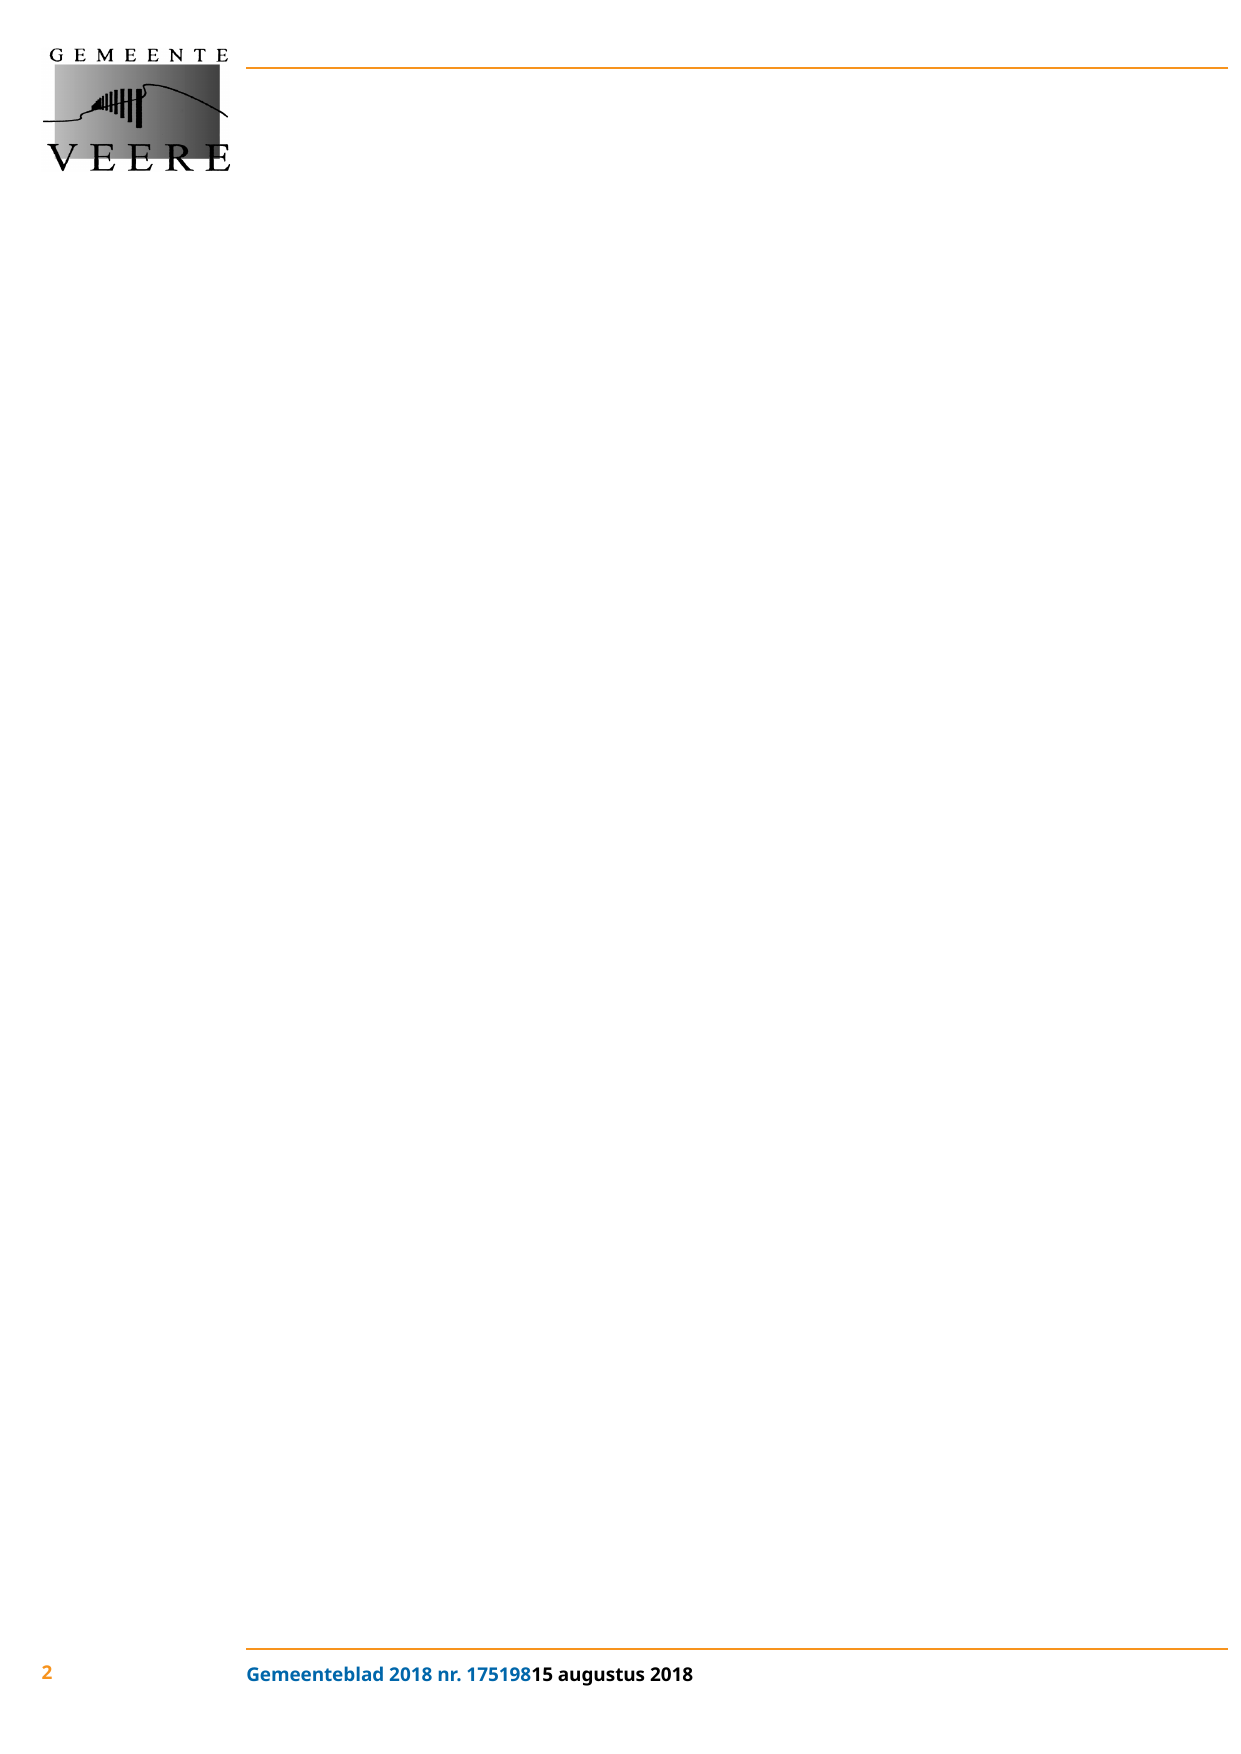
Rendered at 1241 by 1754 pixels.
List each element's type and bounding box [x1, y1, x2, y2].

picture [41, 47, 231, 172]
